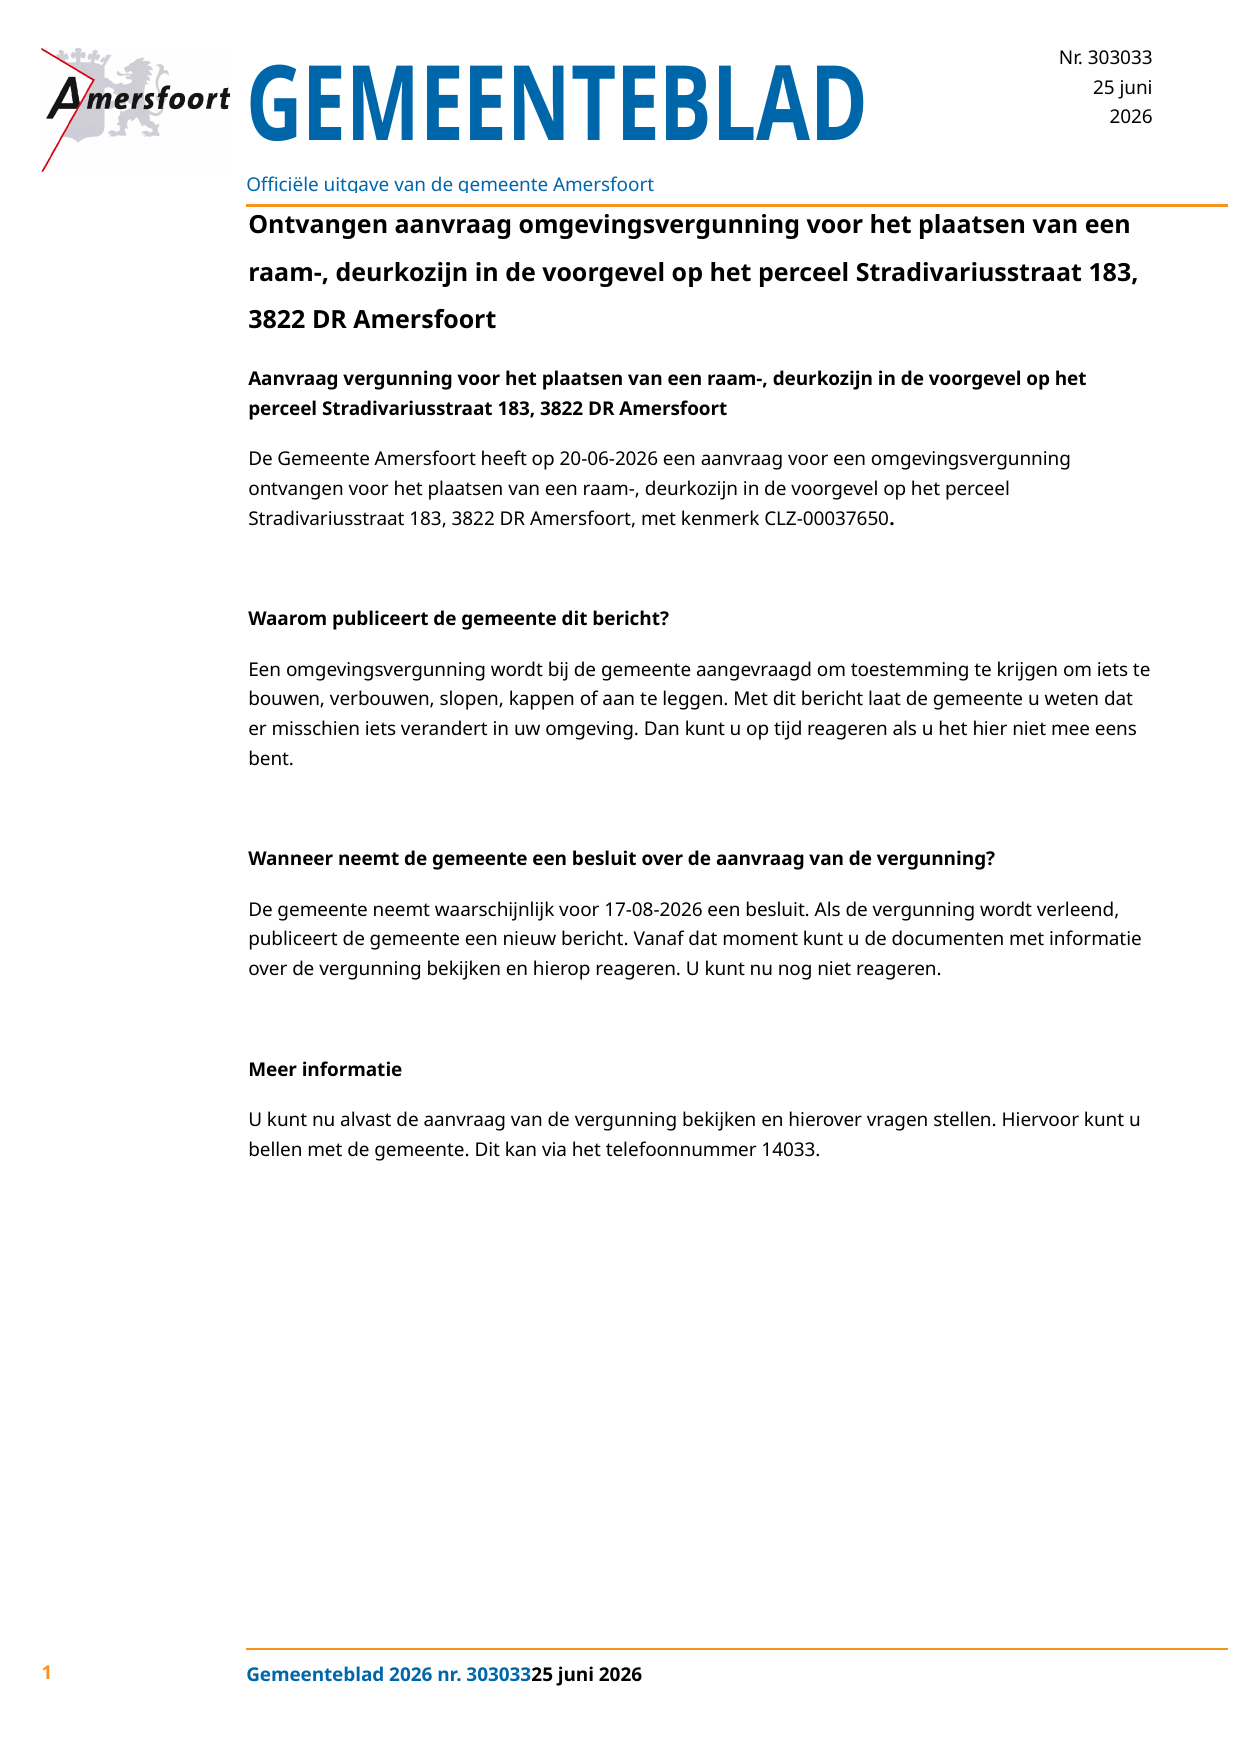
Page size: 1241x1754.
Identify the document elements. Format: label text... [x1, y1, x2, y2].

picture [41, 47, 231, 172]
text Wanneer neemt de gemeente een besluit over de aanvraag van de vergunning? [248, 846, 1152, 871]
text Ontvangen aanvraag omgevingsvergunning voor het plaatsen van een raam-, deurkozijn in de voorgevel op het perceel Stradivariusstraat 183, 3822 DR Amersfoort [248, 207, 1152, 336]
text De gemeente neemt waarschijnlijk voor 17-08-2026 een besluit. Als de vergunning wordt verleend, publiceert de gemeente een nieuw bericht. Vanaf dat moment kunt u de documenten met informatie over de vergunning bekijken en hierop reageren. U kunt nu nog niet reageren. [248, 896, 1152, 981]
text De Gemeente Amersfoort heeft op 20-06-2026 een aanvraag voor een omgevingsvergunning ontvangen voor het plaatsen van een raam-, deurkozijn in de voorgevel op het perceel Stradivariusstraat 183, 3822 DR Amersfoort, met kenmerk CLZ-00037650. [248, 446, 1152, 530]
text Aanvraag vergunning voor het plaatsen van een raam-, deurkozijn in de voorgevel op het perceel Stradivariusstraat 183, 3822 DR Amersfoort [248, 366, 1152, 421]
text U kunt nu alvast de aanvraag van de vergunning bekijken en hierover vragen stellen. Hiervoor kunt u bellen met de gemeente. Dit kan via het telefoonnummer 14033. [248, 1106, 1152, 1162]
text Waarom publiceert de gemeente dit bericht? [248, 606, 1152, 631]
text Meer informatie [248, 1056, 1152, 1082]
text Een omgevingsvergunning wordt bij de gemeente aangevraagd om toestemming te krijgen om iets te bouwen, verbouwen, slopen, kappen of aan te leggen. Met dit bericht laat de gemeente u weten dat er misschien iets verandert in uw omgeving. Dan kunt u op tijd reageren als u het hier niet mee eens bent. [248, 656, 1152, 770]
